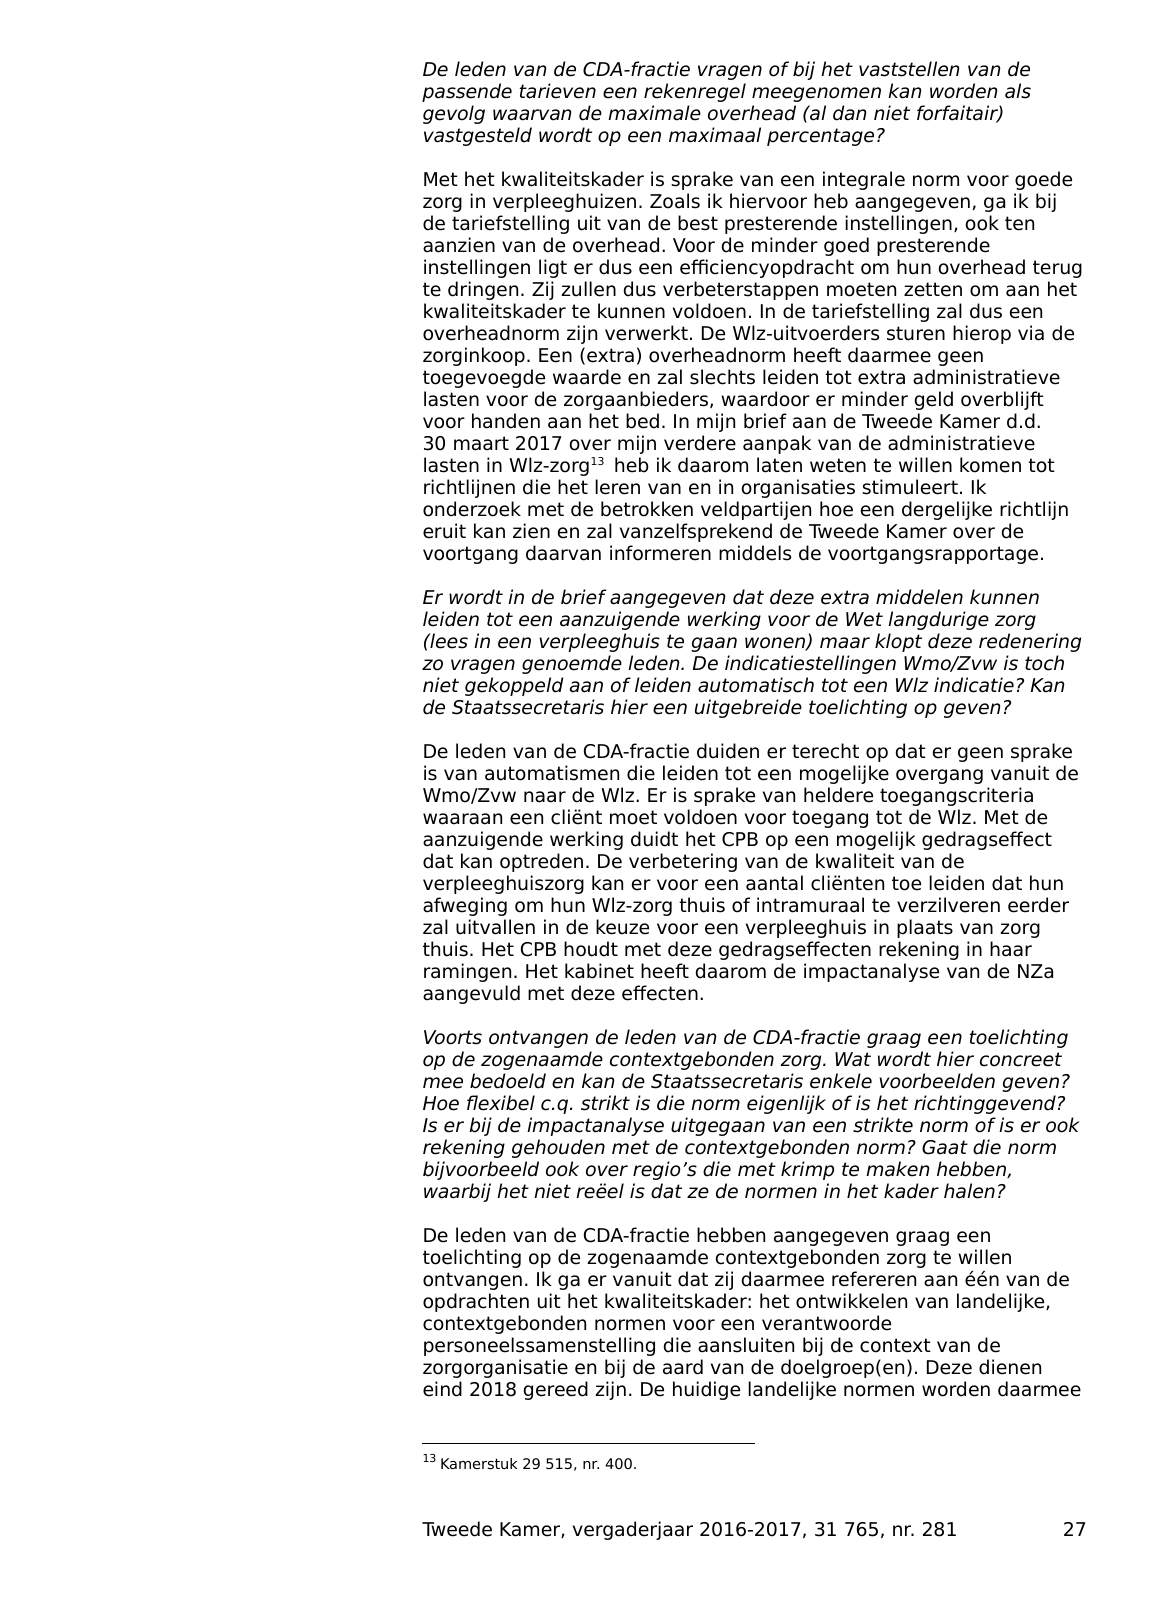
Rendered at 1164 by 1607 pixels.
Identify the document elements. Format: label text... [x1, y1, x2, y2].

text Met het kwaliteitskader is sprake van een integrale norm voor goede zorg in verpleeghuizen. Zoals ik hiervoor heb aangegeven, ga ik bij de tariefstelling uit van de best presterende instellingen, ook ten aanzien van de overhead. Voor de minder goed presterende instellingen ligt er dus een efficiencyopdracht om hun overhead terug te dringen. Zij zullen dus verbeterstappen moeten zetten om aan het kwaliteitskader te kunnen voldoen. In de tariefstelling zal dus een overheadnorm zijn verwerkt. De Wlz-uitvoerders sturen hierop via de zorginkoop. Een (extra) overheadnorm heeft daarmee geen toegevoegde waarde en zal slechts leiden tot extra administratieve lasten voor de zorgaanbieders, waardoor er minder geld overblijft voor handen aan het bed. In mijn brief aan de Tweede Kamer d.d. 30 maart 2017 over mijn verdere aanpak van de administratieve lasten in Wlz-zorg heb ik daarom laten weten te willen komen tot richtlijnen die het leren van en in organisaties stimuleert. Ik onderzoek met de betrokken veldpartijen hoe een dergelijke richtlijn eruit kan zien en zal vanzelfsprekend de Tweede Kamer over de voortgang daarvan informeren middels de voortgangsrapportage. [422, 169, 1087, 565]
text De leden van de CDA-fractie duiden er terecht op dat er geen sprake is van automatismen die leiden tot een mogelijke overgang vanuit de Wmo/Zvw naar de Wlz. Er is sprake van heldere toegangscriteria waaraan een cliënt moet voldoen voor toegang tot de Wlz. Met de aanzuigende werking duidt het CPB op een mogelijk gedragseffect dat kan optreden. De verbetering van de kwaliteit van de verpleeghuiszorg kan er voor een aantal cliënten toe leiden dat hun afweging om hun Wlz-zorg thuis of intramuraal te verzilveren eerder zal uitvallen in de keuze voor een verpleeghuis in plaats van zorg thuis. Het CPB houdt met deze gedragseffecten rekening in haar ramingen. Het kabinet heeft daarom de impactanalyse van de NZa aangevuld met deze effecten. [422, 741, 1087, 1005]
text Voorts ontvangen de leden van de CDA-fractie graag een toelichting op de zogenaamde contextgebonden zorg. Wat wordt hier concreet mee bedoeld en kan de Staatssecretaris enkele voorbeelden geven? Hoe flexibel c.q. strikt is die norm eigenlijk of is het richtinggevend? Is er bij de impactanalyse uitgegaan van een strikte norm of is er ook rekening gehouden met de contextgebonden norm? Gaat die norm bijvoorbeeld ook over regio’s die met krimp te maken hebben, waarbij het niet reëel is dat ze de normen in het kader halen? [422, 1027, 1087, 1203]
text Kamerstuk 29 515, nr. 400. [422, 1452, 1087, 1474]
text Er wordt in de brief aangegeven dat deze extra middelen kunnen leiden tot een aanzuigende werking voor de Wet langdurige zorg (lees in een verpleeghuis te gaan wonen) maar klopt deze redenering zo vragen genoemde leden. De indicatiestellingen Wmo/Zvw is toch niet gekoppeld aan of leiden automatisch tot een Wlz indicatie? Kan de Staatssecretaris hier een uitgebreide toelichting op geven? [422, 587, 1087, 719]
text De leden van de CDA-fractie hebben aangegeven graag een toelichting op de zogenaamde contextgebonden zorg te willen ontvangen. Ik ga er vanuit dat zij daarmee refereren aan één van de opdrachten uit het kwaliteitskader: het ontwikkelen van landelijke, contextgebonden normen voor een verantwoorde personeelssamenstelling die aansluiten bij de context van de zorgorganisatie en bij de aard van de doelgroep(en). Deze dienen eind 2018 gereed zijn. De huidige landelijke normen worden daarmee [422, 1225, 1087, 1401]
text De leden van de CDA-fractie vragen of bij het vaststellen van de passende tarieven een rekenregel meegenomen kan worden als gevolg waarvan de maximale overhead (al dan niet forfaitair) vastgesteld wordt op een maximaal percentage? [422, 59, 1087, 147]
